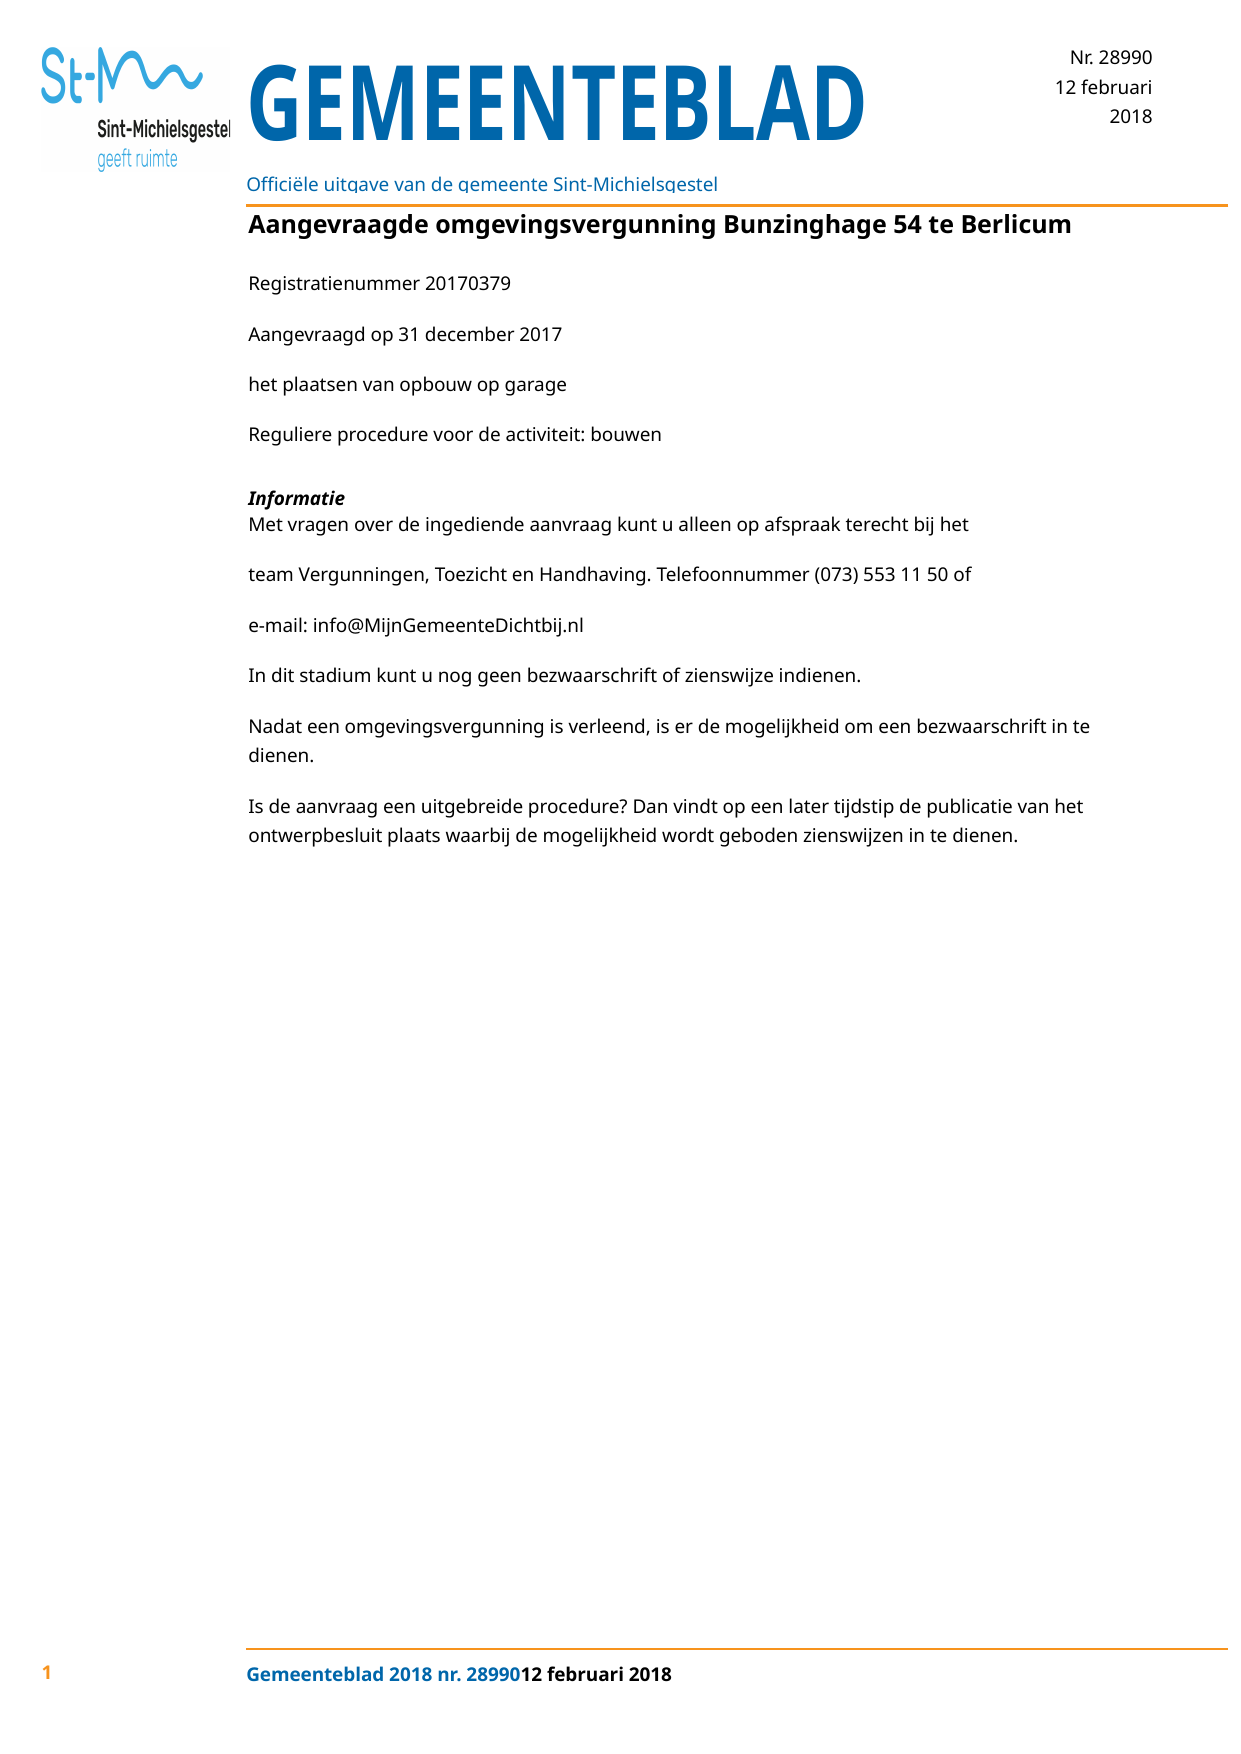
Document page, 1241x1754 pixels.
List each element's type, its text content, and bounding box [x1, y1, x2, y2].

text Aangevraagd op 31 december 2017 [248, 321, 1152, 346]
text Aangevraagde omgevingsvergunning Bunzinghage 54 te Berlicum [248, 207, 1152, 241]
text Reguliere procedure voor de activiteit: bouwen [248, 422, 1152, 447]
text e-mail: info@MijnGemeenteDichtbij.nl [248, 612, 1152, 638]
text Informatie [248, 486, 1152, 511]
text Registratienummer 20170379 [248, 270, 1152, 296]
picture [41, 47, 231, 172]
text team Vergunningen, Toezicht en Handhaving. Telefoonnummer (073) 553 11 50 of [248, 562, 1152, 587]
text In dit stadium kunt u nog geen bezwaarschrift of zienswijze indienen. [248, 662, 1152, 688]
text het plaatsen van opbouw op garage [248, 371, 1152, 397]
text Is de aanvraag een uitgebreide procedure? Dan vindt op een later tijdstip de publicatie van het ontwerpbesluit plaats waarbij de mogelijkheid wordt geboden zienswijzen in te dienen. [248, 793, 1152, 848]
text Nadat een omgevingsvergunning is verleend, is er de mogelijkheid om een bezwaarschrift in te dienen. [248, 713, 1152, 768]
text Met vragen over de ingediende aanvraag kunt u alleen op afspraak terecht bij het [248, 511, 1152, 537]
